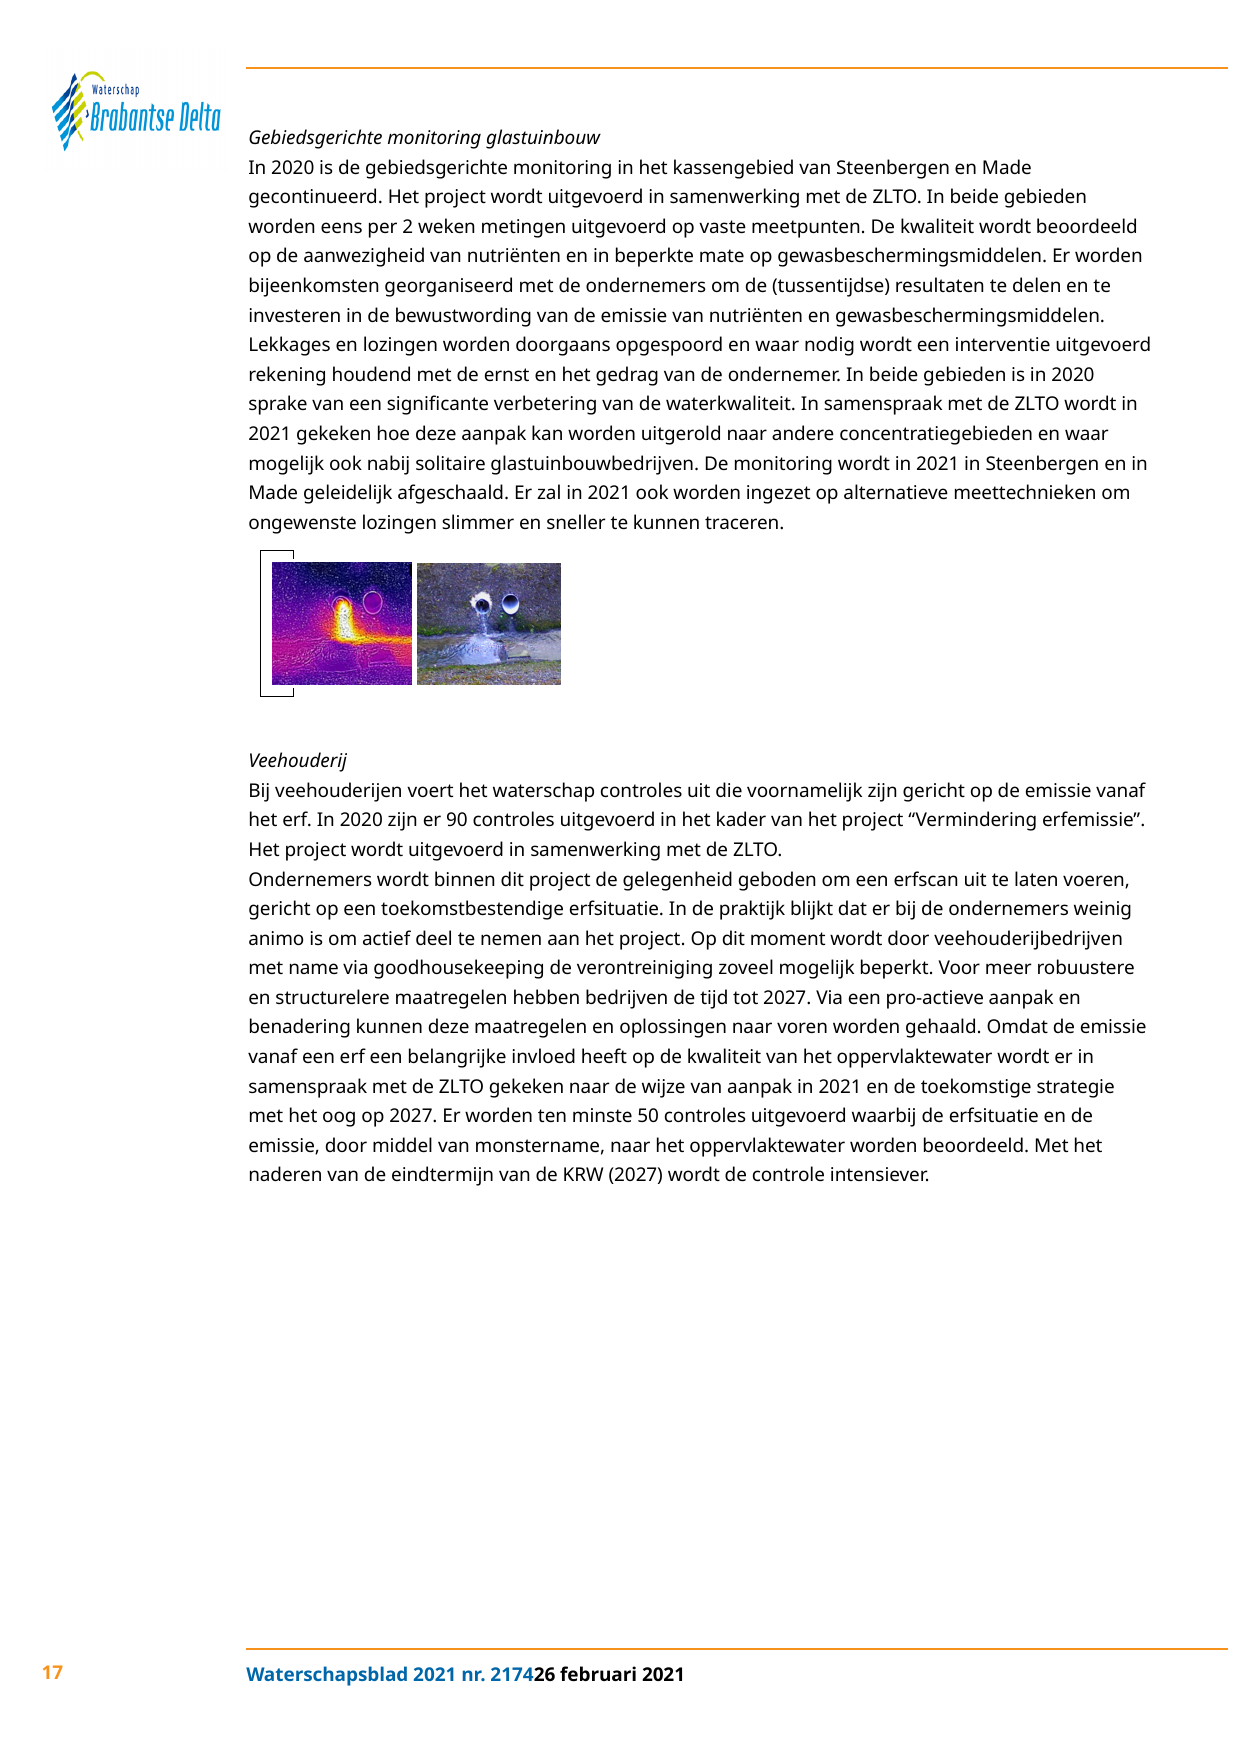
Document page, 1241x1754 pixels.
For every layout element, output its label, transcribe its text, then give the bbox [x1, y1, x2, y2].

text In 2020 is de gebiedsgerichte monitoring in het kassengebied van Steenbergen en Made gecontinueerd. Het project wordt uitgevoerd in samenwerking met de ZLTO. In beide gebieden worden eens per 2 weken metingen uitgevoerd op vaste meetpunten. De kwaliteit wordt beoordeeld op de aanwezigheid van nutriënten en in beperkte mate op gewasbeschermingsmiddelen. Er worden bijeenkomsten georganiseerd met de ondernemers om de (tussentijdse) resultaten te delen en te investeren in de bewustwording van de emissie van nutriënten en gewasbeschermingsmiddelen. Lekkages en lozingen worden doorgaans opgespoord en waar nodig wordt een interventie uitgevoerd rekening houdend met de ernst en het gedrag van de ondernemer. In beide gebieden is in 2020 sprake van een significante verbetering van de waterkwaliteit. In samenspraak met de ZLTO wordt in 2021 gekeken hoe deze aanpak kan worden uitgerold naar andere concentratiegebieden en waar mogelijk ook nabij solitaire glastuinbouwbedrijven. De monitoring wordt in 2021 in Steenbergen en in Made geleidelijk afgeschaald. Er zal in 2021 ook worden ingezet op alternatieve meettechnieken om ongewenste lozingen slimmer en sneller te kunnen traceren. [248, 154, 1152, 535]
picture [268, 559, 565, 688]
text Bij veehouderijen voert het waterschap controles uit die voornamelijk zijn gericht op de emissie vanaf het erf. In 2020 zijn er 90 controles uitgevoerd in het kader van het project “Vermindering erfemissie”. Het project wordt uitgevoerd in samenwerking met de ZLTO. [248, 777, 1152, 862]
text Ondernemers wordt binnen dit project de gelegenheid geboden om een erfscan uit te laten voeren, gericht op een toekomstbestendige erfsituatie. In de praktijk blijkt dat er bij de ondernemers weinig animo is om actief deel te nemen aan het project. Op dit moment wordt door veehouderijbedrijven met name via goodhousekeeping de verontreiniging zoveel mogelijk beperkt. Voor meer robuustere en structurelere maatregelen hebben bedrijven de tijd tot 2027. Via een pro-actieve aanpak en benadering kunnen deze maatregelen en oplossingen naar voren worden gehaald. Omdat de emissie vanaf een erf een belangrijke invloed heeft op de kwaliteit van het oppervlaktewater wordt er in samenspraak met de ZLTO gekeken naar de wijze van aanpak in 2021 en de toekomstige strategie met het oog op 2027. Er worden ten minste 50 controles uitgevoerd waarbij de erfsituatie en de emissie, door middel van monstername, naar het oppervlaktewater worden beoordeeld. Met het naderen van de eindtermijn van de KRW (2027) wordt de controle intensiever. [248, 866, 1152, 1187]
text Veehouderij [248, 747, 1152, 773]
text Gebiedsgerichte monitoring glastuinbouw [248, 124, 1152, 150]
picture [41, 47, 231, 172]
